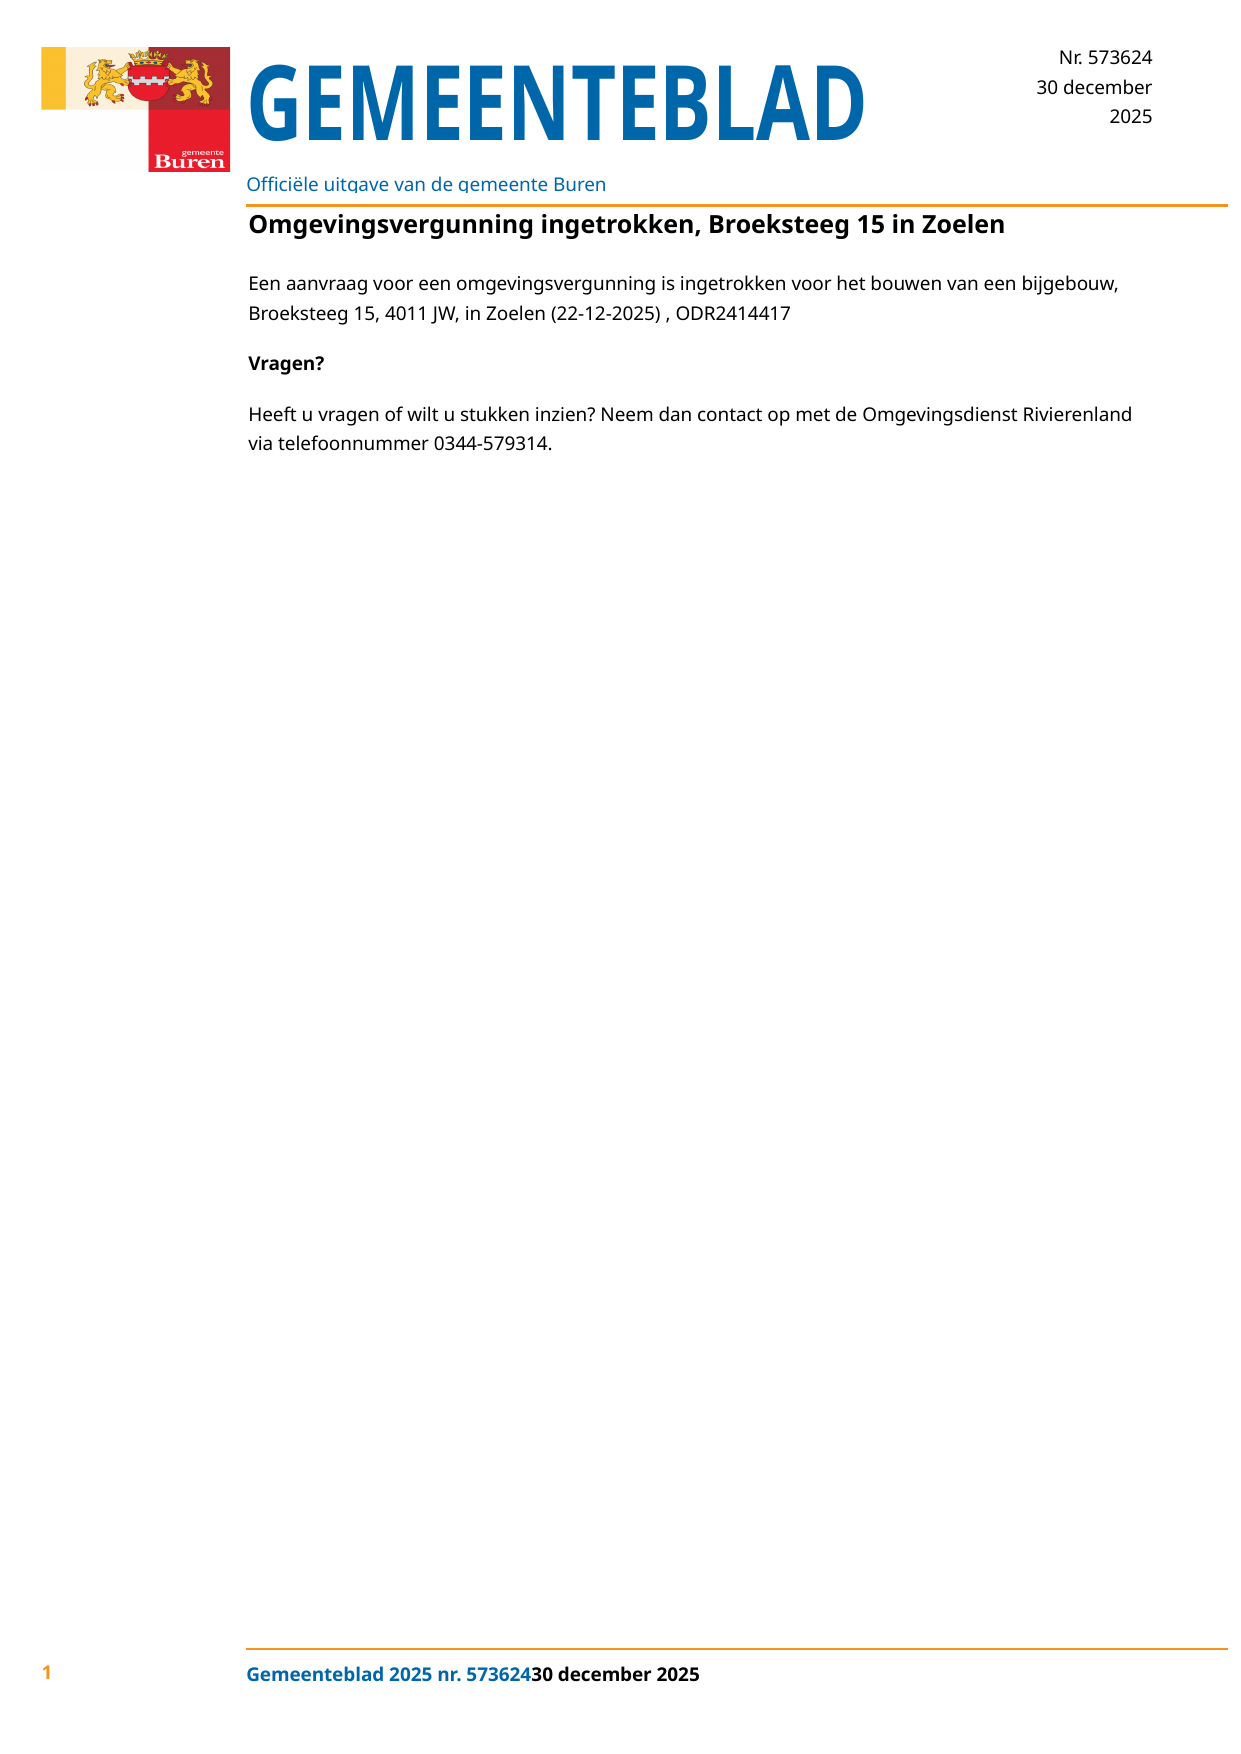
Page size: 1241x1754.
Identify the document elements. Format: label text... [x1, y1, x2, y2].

picture [41, 47, 231, 172]
text Heeft u vragen of wilt u stukken inzien? Neem dan contact op met de Omgevingsdienst Rivierenland via telefoonnummer 0344-579314. [248, 401, 1152, 456]
text Omgevingsvergunning ingetrokken, Broeksteeg 15 in Zoelen [248, 207, 1152, 241]
text Vragen? [248, 350, 1152, 376]
text Een aanvraag voor een omgevingsvergunning is ingetrokken voor het bouwen van een bijgebouw, Broeksteeg 15, 4011 JW, in Zoelen (22-12-2025) , ODR2414417 [248, 270, 1152, 326]
